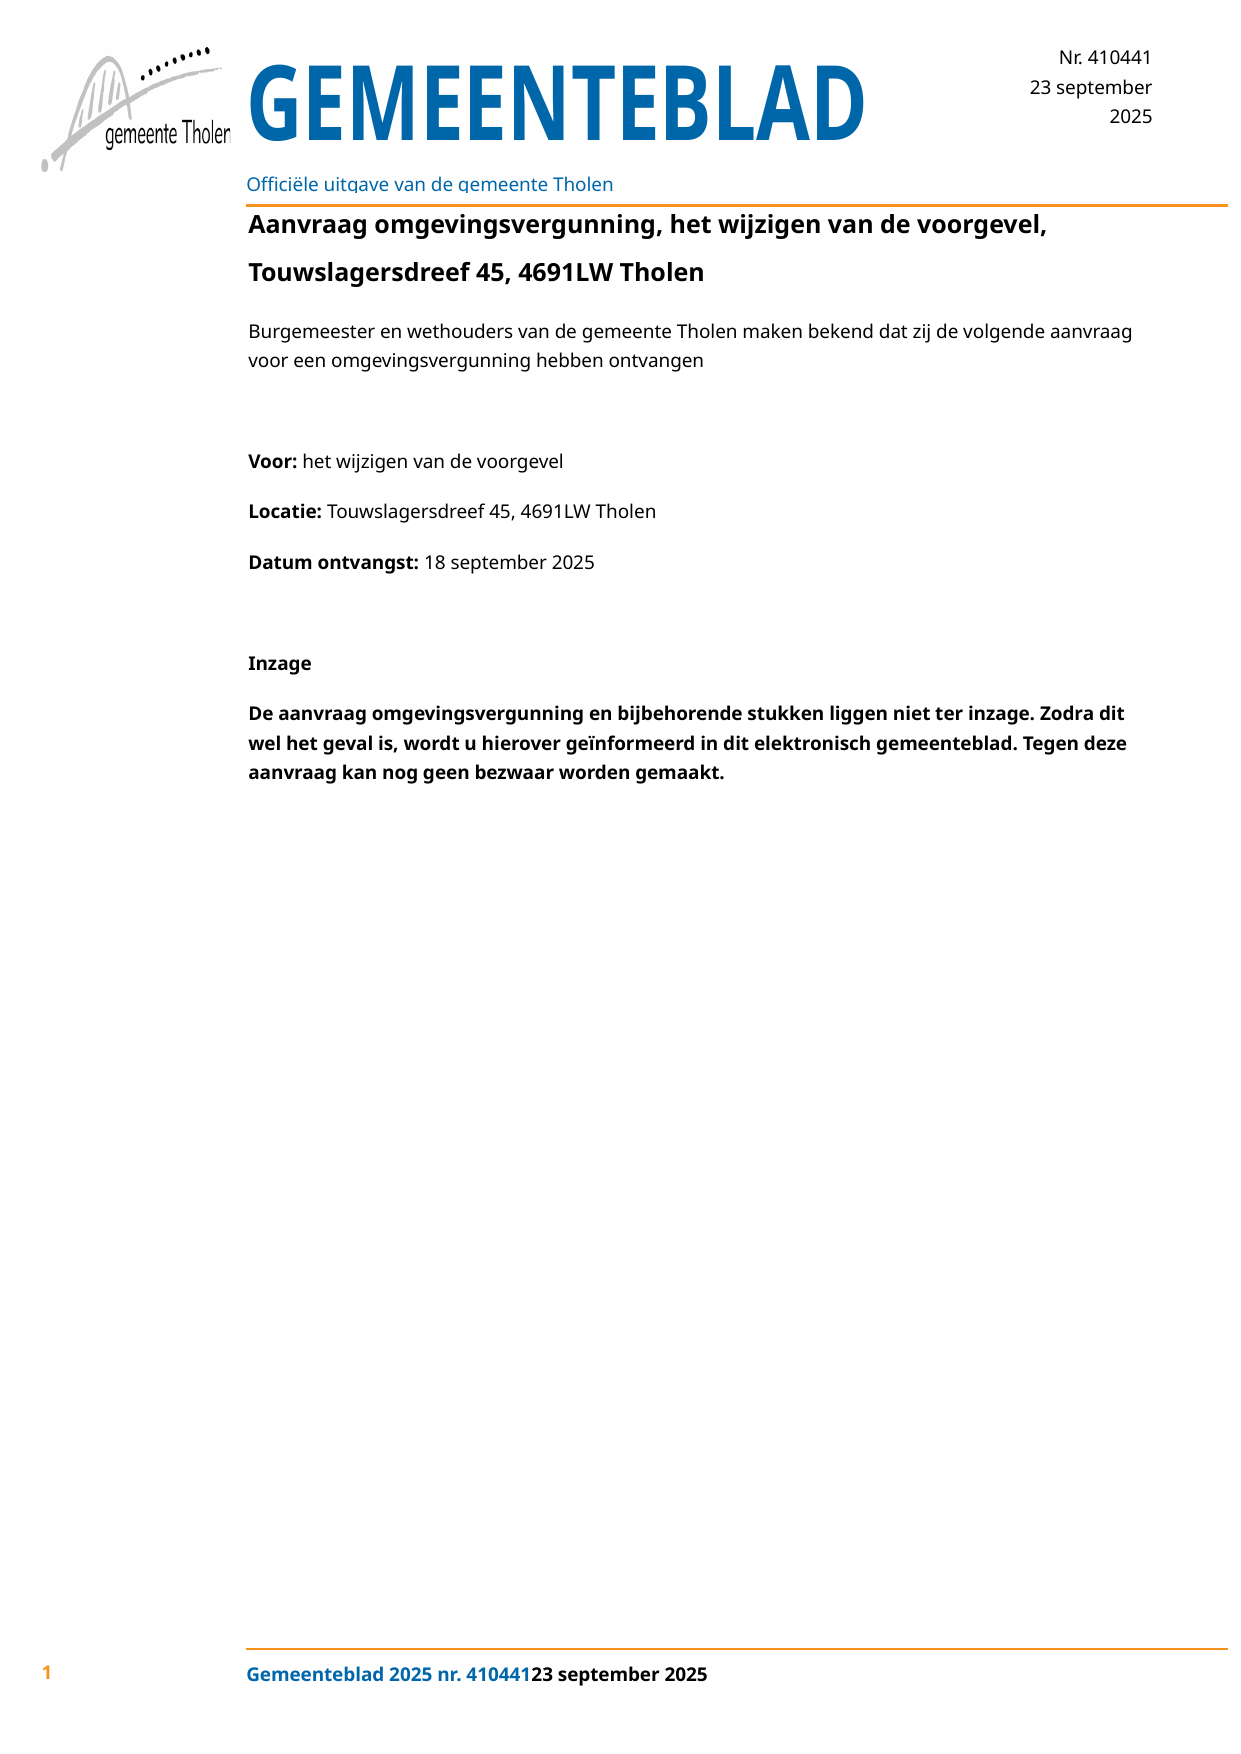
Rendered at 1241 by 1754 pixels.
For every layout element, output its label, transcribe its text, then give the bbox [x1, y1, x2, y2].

text De aanvraag omgevingsvergunning en bijbehorende stukken liggen niet ter inzage. Zodra dit wel het geval is, wordt u hierover geïnformeerd in dit elektronisch gemeenteblad. Tegen deze aanvraag kan nog geen bezwaar worden gemaakt. [248, 700, 1152, 785]
text Inzage [248, 650, 1152, 676]
picture [41, 47, 231, 172]
text Locatie: Touwslagersdreef 45, 4691LW Tholen [248, 499, 1152, 524]
text Aanvraag omgevingsvergunning, het wijzigen van de voorgevel, Touwslagersdreef 45, 4691LW Tholen [248, 207, 1152, 288]
text Datum ontvangst: 18 september 2025 [248, 549, 1152, 575]
text Burgemeester en wethouders van de gemeente Tholen maken bekend dat zij de volgende aanvraag voor een omgevingsvergunning hebben ontvangen [248, 318, 1152, 373]
text Voor: het wijzigen van de voorgevel [248, 448, 1152, 474]
